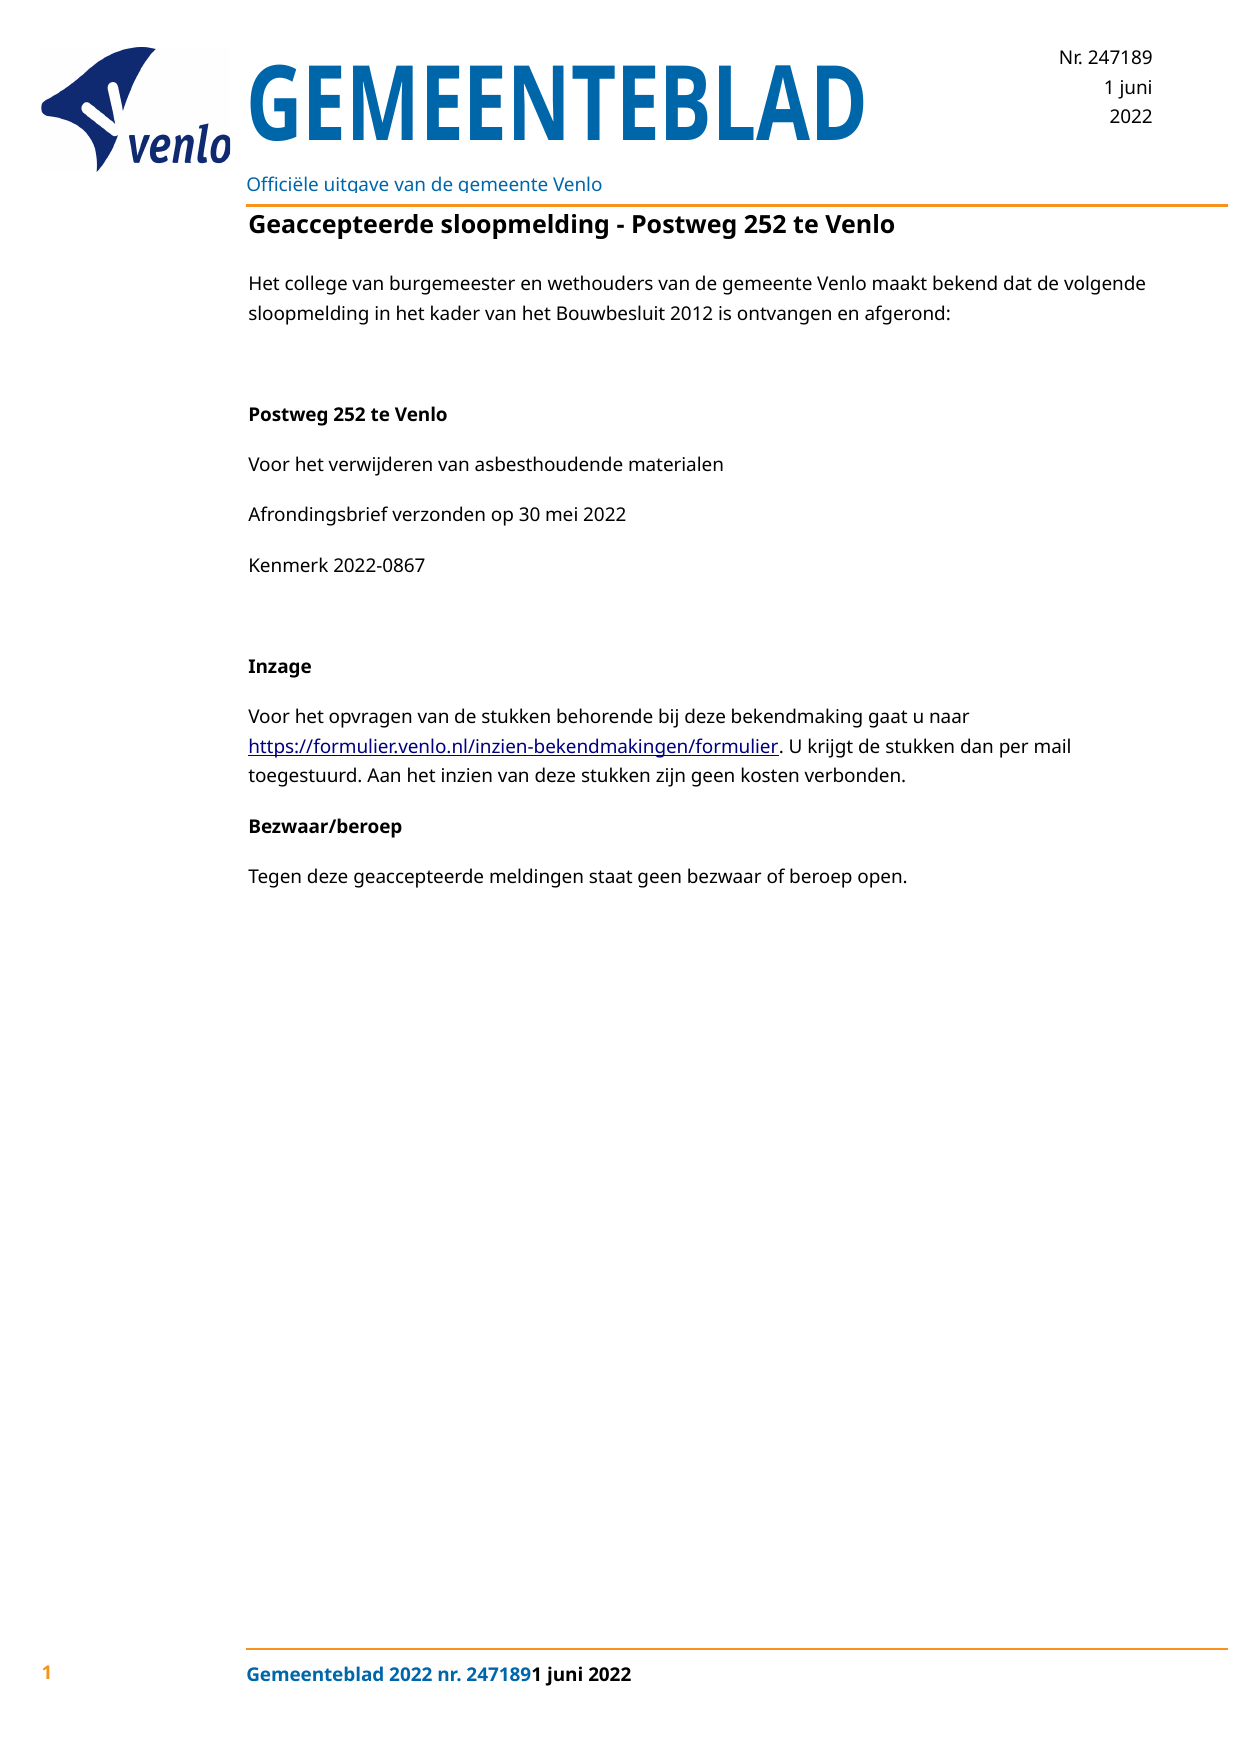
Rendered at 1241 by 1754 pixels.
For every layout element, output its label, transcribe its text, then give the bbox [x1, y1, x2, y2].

text Geaccepteerde sloopmelding - Postweg 252 te Venlo [248, 207, 1152, 241]
text Bezwaar/beroep [248, 813, 1152, 838]
text Afrondingsbrief verzonden op 30 mei 2022 [248, 502, 1152, 527]
text Voor het opvragen van de stukken behorende bij deze bekendmaking gaat u naar https://formulier.venlo.nl/inzien-bekendmakingen/formulier. U krijgt de stukken dan per mail toegestuurd. Aan het inzien van deze stukken zijn geen kosten verbonden. [248, 703, 1152, 788]
text Inzage [248, 653, 1152, 678]
text Tegen deze geaccepteerde meldingen staat geen bezwaar of beroep open. [248, 863, 1152, 889]
text Postweg 252 te Venlo [248, 401, 1152, 426]
text Kenmerk 2022-0867 [248, 552, 1152, 578]
text Het college van burgemeester en wethouders van de gemeente Venlo maakt bekend dat de volgende sloopmelding in het kader van het Bouwbesluit 2012 is ontvangen en afgerond: [248, 270, 1152, 326]
picture [41, 47, 231, 172]
text Voor het verwijderen van asbesthoudende materialen [248, 451, 1152, 477]
